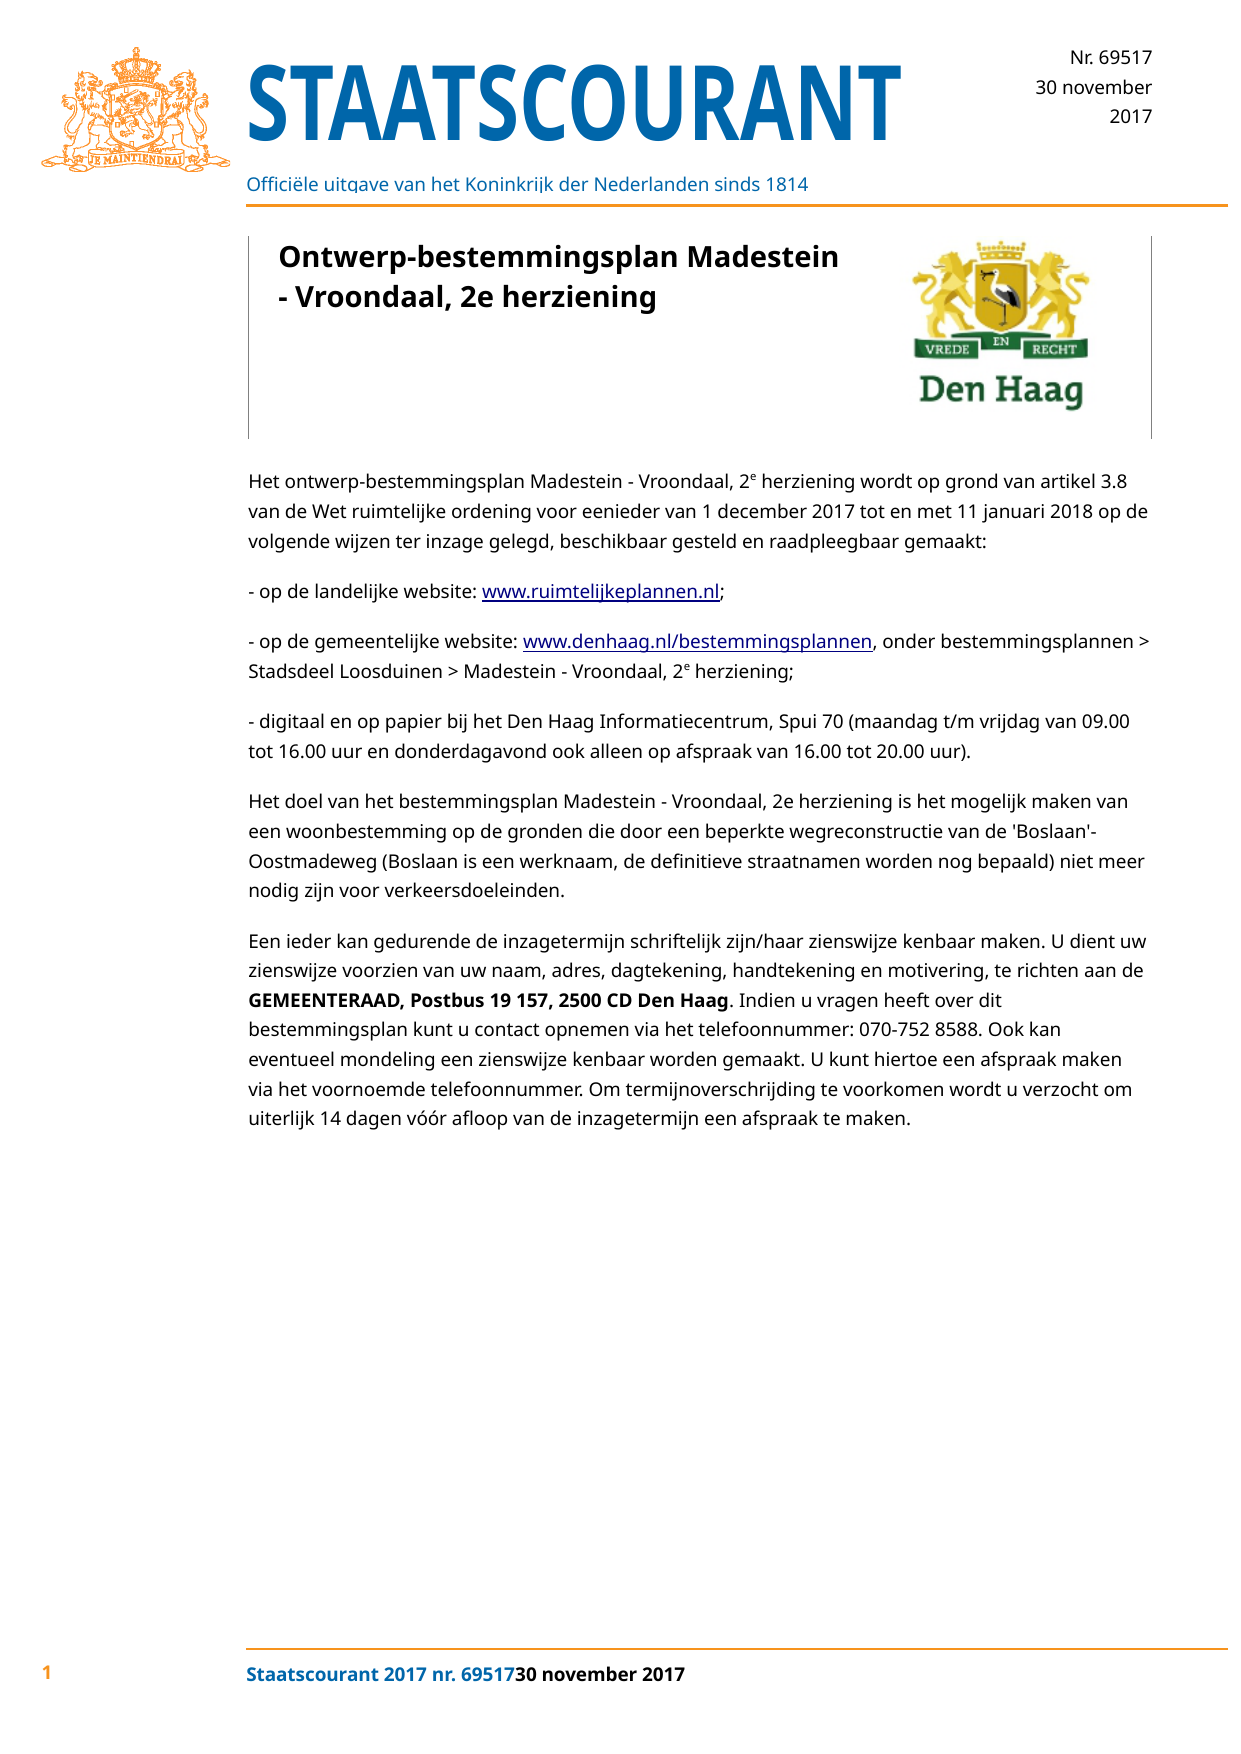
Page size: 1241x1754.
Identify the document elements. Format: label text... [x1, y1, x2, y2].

text Het doel van het bestemmingsplan Madestein - Vroondaal, 2e herziening is het mogelijk maken van een woonbestemming op de gronden die door een beperkte wegreconstructie van de 'Boslaan'-Oostmadeweg (Boslaan is een werknaam, de definitieve straatnamen worden nog bepaald) niet meer nodig zijn voor verkeersdoeleinden. [248, 789, 1152, 903]
table_header [1103, 236, 1151, 413]
picture [899, 236, 1103, 414]
text - op de gemeentelijke website: www.denhaag.nl/bestemmingsplannen, onder bestemmingsplannen > Stadsdeel Loosduinen > Madestein - Vroondaal, 2e herziening; [248, 629, 1152, 684]
text - digitaal en op papier bij het Den Haag Informatiecentrum, Spui 70 (maandag t/m vrijdag van 09.00 tot 16.00 uur en donderdagavond ook alleen op afspraak van 16.00 tot 20.00 uur). [248, 709, 1152, 764]
picture [41, 47, 231, 172]
table_header Ontwerp-bestemmingsplan Madestein - Vroondaal, 2e herziening [249, 236, 850, 439]
text Het ontwerp-bestemmingsplan Madestein - Vroondaal, 2e herziening wordt op grond van artikel 3.8 van de Wet ruimtelijke ordening voor eenieder van 1 december 2017 tot en met 11 januari 2018 op de volgende wijzen ter inzage gelegd, beschikbaar gesteld en raadpleegbaar gemaakt: [248, 469, 1152, 553]
text - op de landelijke website: www.ruimtelijkeplannen.nl; [248, 578, 1152, 604]
table_header [850, 414, 1151, 439]
table_header [850, 236, 899, 413]
text Een ieder kan gedurende de inzagetermijn schriftelijk zijn/haar zienswijze kenbaar maken. U dient uw zienswijze voorzien van uw naam, adres, dagtekening, handtekening en motivering, te richten aan de GEMEENTERAAD, Postbus 19 157, 2500 CD Den Haag. Indien u vragen heeft over dit bestemmingsplan kunt u contact opnemen via het telefoonnummer: 070-752 8588. Ook kan eventueel mondeling een zienswijze kenbaar worden gemaakt. U kunt hiertoe een afspraak maken via het voornoemde telefoonnummer. Om termijnoverschrijding te voorkomen wordt u verzocht om uiterlijk 14 dagen vóór afloop van de inzagetermijn een afspraak te maken. [248, 928, 1152, 1131]
